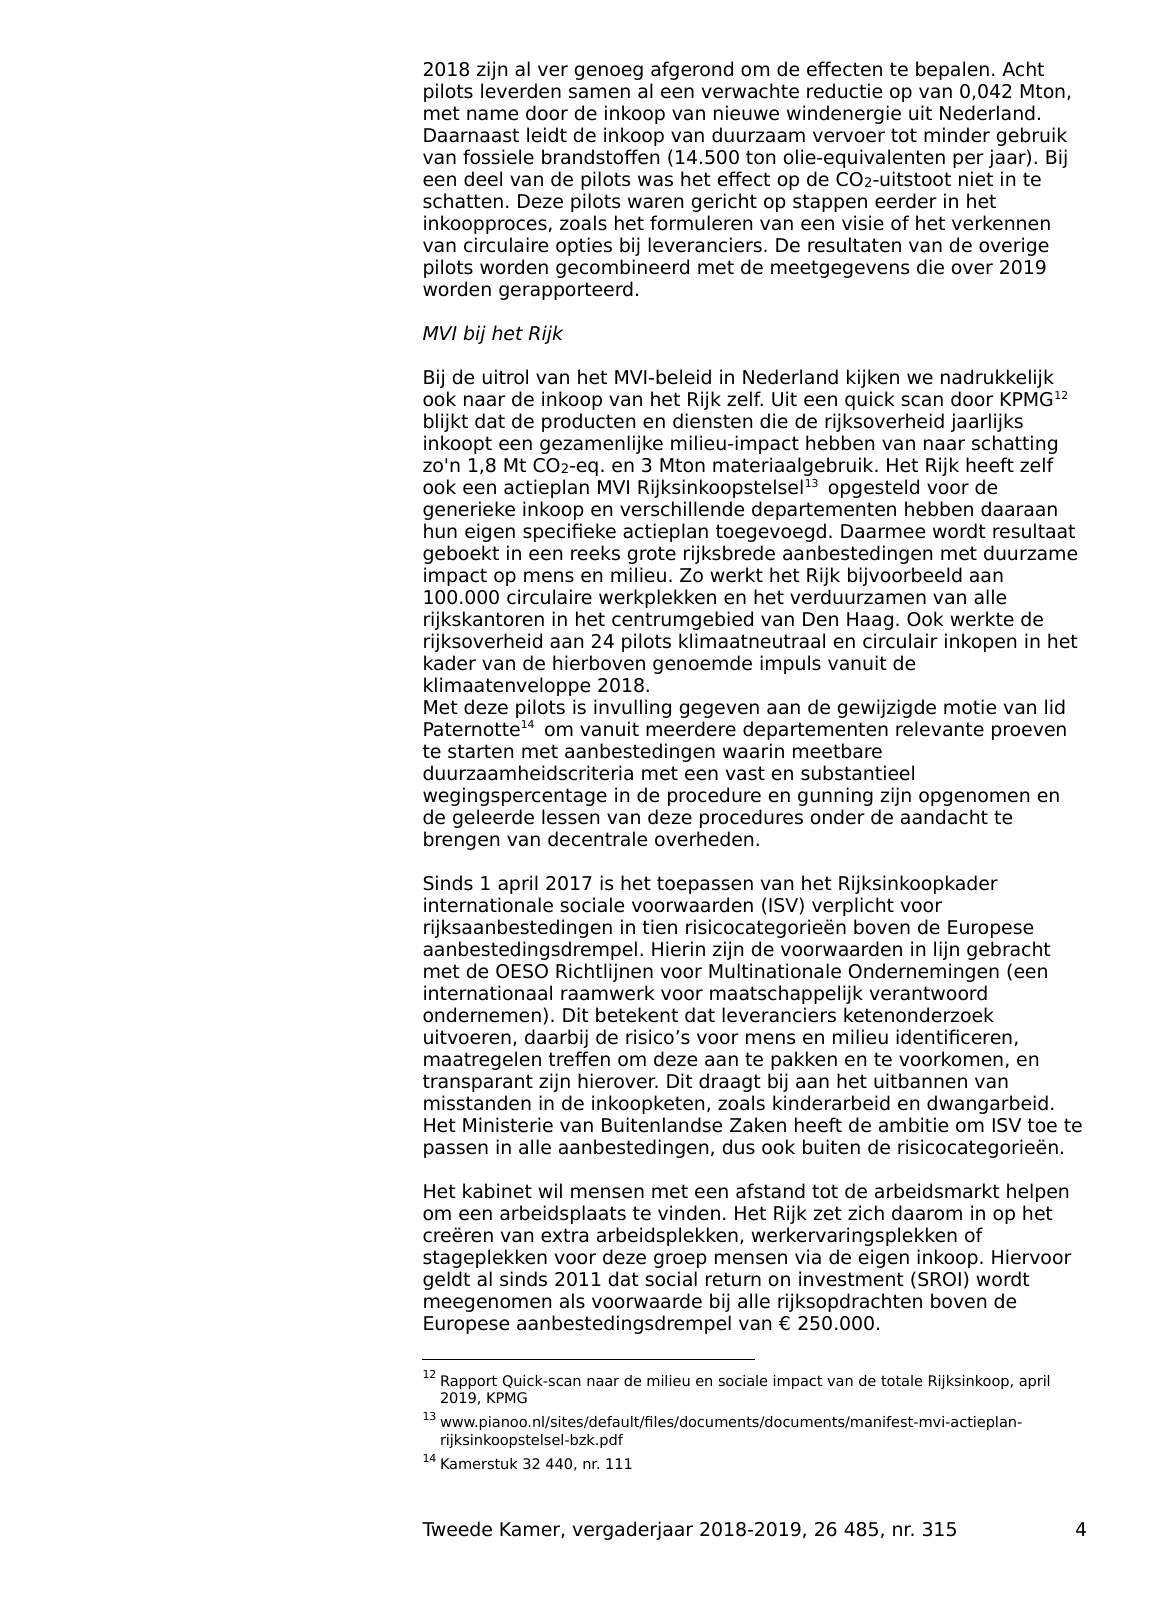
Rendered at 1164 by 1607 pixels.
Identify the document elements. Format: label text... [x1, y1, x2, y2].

text Kamerstuk 32 440, nr. 111 [422, 1452, 1087, 1474]
text Met deze pilots is invulling gegeven aan de gewijzigde motie van lid Paternotte om vanuit meerdere departementen relevante proeven te starten met aanbestedingen waarin meetbare duurzaamheidscriteria met een vast en substantieel wegingspercentage in de procedure en gunning zijn opgenomen en de geleerde lessen van deze procedures onder de aandacht te brengen van decentrale overheden. [422, 697, 1087, 851]
text www.pianoo.nl/sites/default/files/documents/documents/manifest-mvi-actieplan-rijksinkoopstelsel-bzk.pdf [422, 1410, 1087, 1449]
text Het kabinet wil mensen met een afstand tot de arbeidsmarkt helpen om een arbeidsplaats te vinden. Het Rijk zet zich daarom in op het creëren van extra arbeidsplekken, werkervaringsplekken of stageplekken voor deze groep mensen via de eigen inkoop. Hiervoor geldt al sinds 2011 dat social return on investment (SROI) wordt meegenomen als voorwaarde bij alle rijksopdrachten boven de Europese aanbestedingsdrempel van € 250.000. [422, 1181, 1087, 1335]
text Bij de uitrol van het MVI-beleid in Nederland kijken we nadrukkelijk ook naar de inkoop van het Rijk zelf. Uit een quick scan door KPMG blijkt dat de producten en diensten die de rijksoverheid jaarlijks inkoopt een gezamenlijke milieu-impact hebben van naar schatting zo'n 1,8 Mt CO2-eq. en 3 Mton materiaalgebruik. Het Rijk heeft zelf ook een actieplan MVI Rijksinkoopstelsel opgesteld voor de generieke inkoop en verschillende departementen hebben daaraan hun eigen specifieke actieplan toegevoegd. Daarmee wordt resultaat geboekt in een reeks grote rijksbrede aanbestedingen met duurzame impact op mens en milieu. Zo werkt het Rijk bijvoorbeeld aan 100.000 circulaire werkplekken en het verduurzamen van alle rijkskantoren in het centrumgebied van Den Haag. Ook werkte de rijksoverheid aan 24 pilots klimaatneutraal en circulair inkopen in het kader van de hierboven genoemde impuls vanuit de klimaatenveloppe 2018. [422, 367, 1087, 697]
subtitle MVI bij het Rijk [422, 323, 1087, 345]
text 2018 zijn al ver genoeg afgerond om de effecten te bepalen. Acht pilots leverden samen al een verwachte reductie op van 0,042 Mton, met name door de inkoop van nieuwe windenergie uit Nederland. Daarnaast leidt de inkoop van duurzaam vervoer tot minder gebruik van fossiele brandstoffen (14.500 ton olie-equivalenten per jaar). Bij een deel van de pilots was het effect op de CO2-uitstoot niet in te schatten. Deze pilots waren gericht op stappen eerder in het inkoopproces, zoals het formuleren van een visie of het verkennen van circulaire opties bij leveranciers. De resultaten van de overige pilots worden gecombineerd met de meetgegevens die over 2019 worden gerapporteerd. [422, 59, 1087, 301]
text Rapport Quick-scan naar de milieu en sociale impact van de totale Rijksinkoop, april 2019, KPMG [422, 1368, 1087, 1407]
text Sinds 1 april 2017 is het toepassen van het Rijksinkoopkader internationale sociale voorwaarden (ISV) verplicht voor rijksaanbestedingen in tien risicocategorieën boven de Europese aanbestedingsdrempel. Hierin zijn de voorwaarden in lijn gebracht met de OESO Richtlijnen voor Multinationale Ondernemingen (een internationaal raamwerk voor maatschappelijk verantwoord ondernemen). Dit betekent dat leveranciers ketenonderzoek uitvoeren, daarbij de risico’s voor mens en milieu identificeren, maatregelen treffen om deze aan te pakken en te voorkomen, en transparant zijn hierover. Dit draagt bij aan het uitbannen van misstanden in de inkoopketen, zoals kinderarbeid en dwangarbeid. Het Ministerie van Buitenlandse Zaken heeft de ambitie om ISV toe te passen in alle aanbestedingen, dus ook buiten de risicocategorieën. [422, 873, 1087, 1159]
